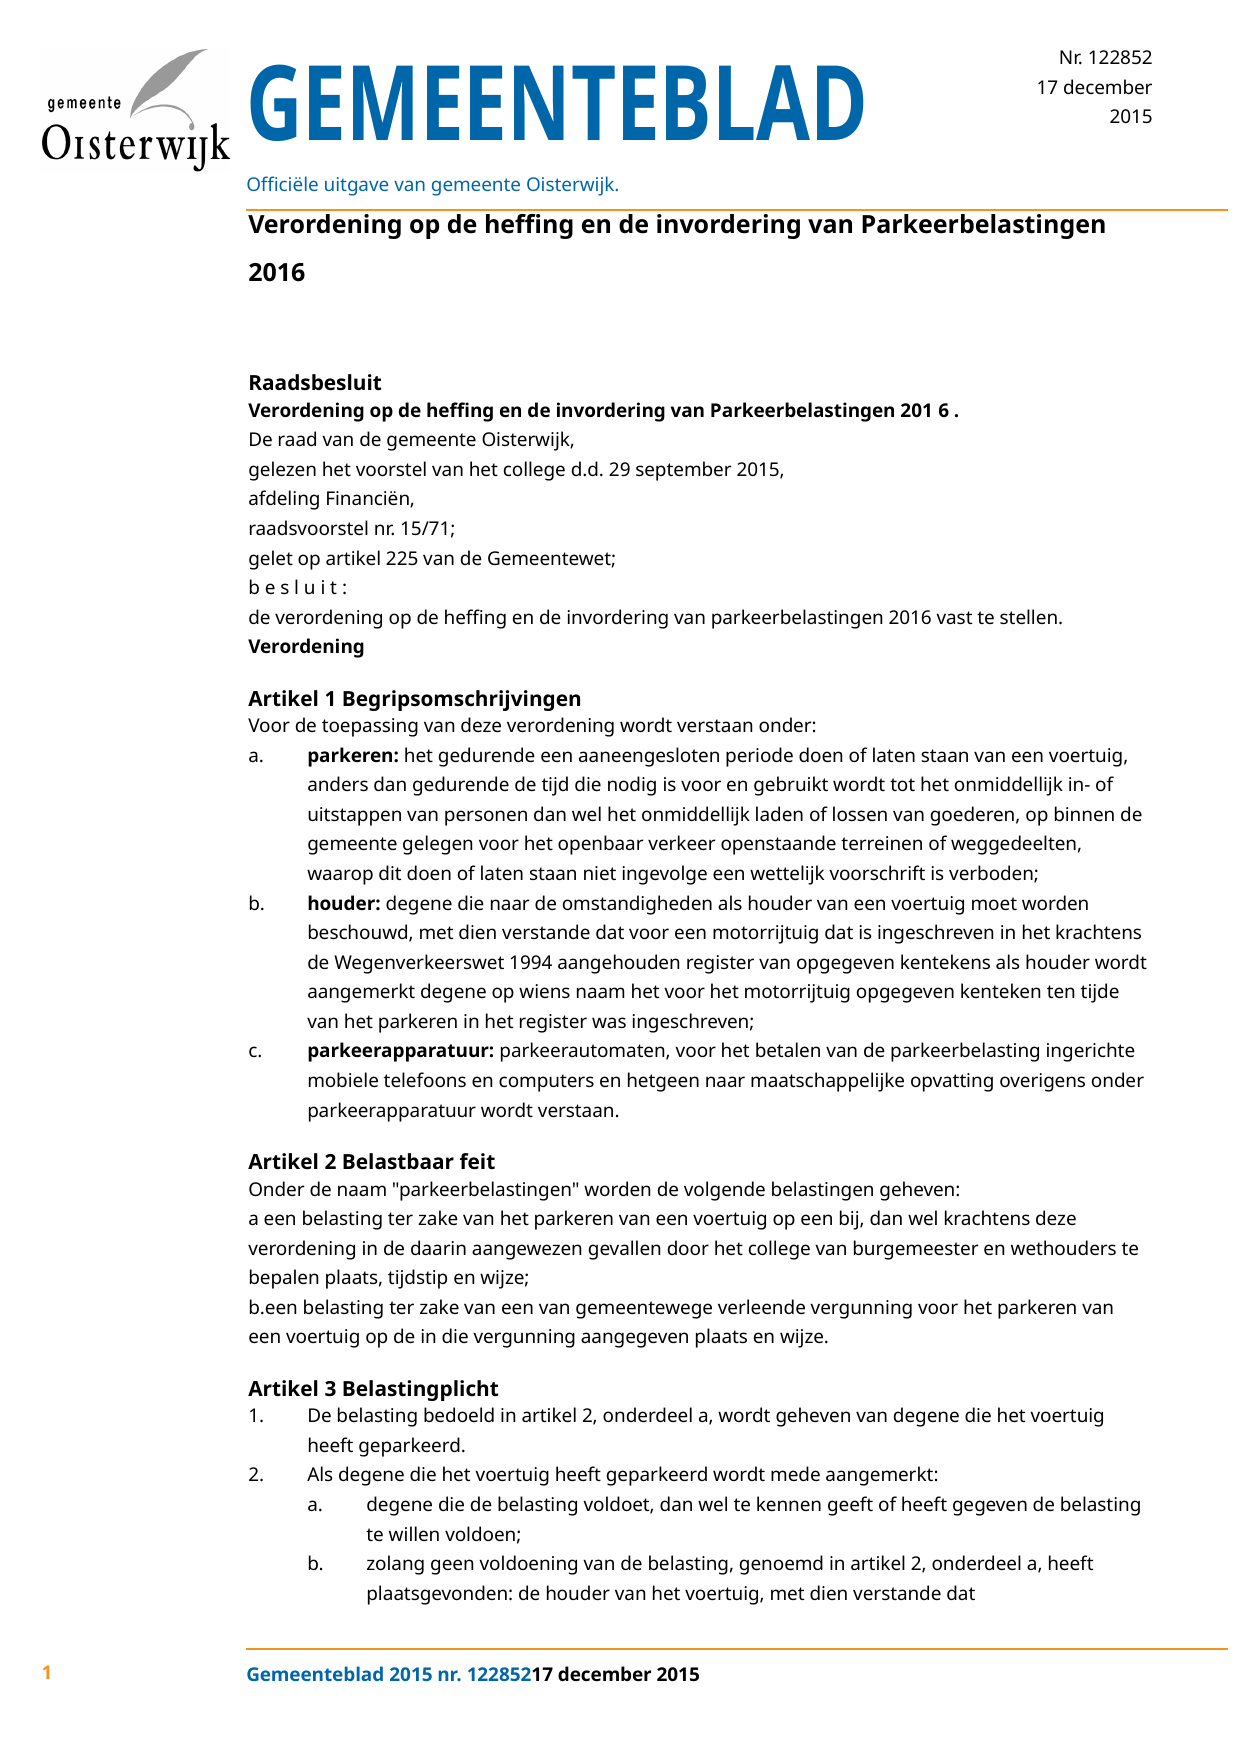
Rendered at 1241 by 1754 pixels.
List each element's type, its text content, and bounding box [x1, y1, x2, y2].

text raadsvoorstel nr. 15/71; [248, 515, 1152, 541]
list parkeren: het gedurende een aaneengesloten periode doen of laten staan van een voertuig, anders dan gedurende de tijd die nodig is voor en gebruikt wordt tot het onmiddellijk in- of uitstappen van personen dan wel het onmiddellijk laden of lossen van goederen, op binnen de gemeente gelegen voor het openbaar verkeer openstaande terreinen of weggedeelten, waarop dit doen of laten staan niet ingevolge een wettelijk voorschrift is verboden; [248, 742, 1152, 886]
text Onder de naam "parkeerbelastingen" worden de volgende belastingen geheven: [248, 1176, 1152, 1201]
list degene die de belasting voldoet, dan wel te kennen geeft of heeft gegeven de belasting te willen voldoen; [307, 1491, 1152, 1547]
text Artikel 3 Belastingplicht [248, 1374, 1152, 1402]
text Verordening op de heffing en de invordering van Parkeerbelastingen 2016 [248, 211, 1152, 288]
text afdeling Financiën, [248, 486, 1152, 511]
text b.een belasting ter zake van een van gemeentewege verleende vergunning voor het parkeren van een voertuig op de in die vergunning aangegeven plaats en wijze. [248, 1294, 1152, 1349]
text b e s l u i t : [248, 574, 1152, 600]
text Artikel 2 Belastbaar feit [248, 1147, 1152, 1176]
text Verordening op de heffing en de invordering van Parkeerbelastingen 201 6 . [248, 397, 1152, 422]
text a een belasting ter zake van het parkeren van een voertuig op een bij, dan wel krachtens deze verordening in de daarin aangewezen gevallen door het college van burgemeester en wethouders te bepalen plaats, tijdstip en wijze; [248, 1205, 1152, 1290]
text de verordening op de heffing en de invordering van parkeerbelastingen 2016 vast te stellen. [248, 604, 1152, 629]
text De raad van de gemeente Oisterwijk, [248, 426, 1152, 452]
text gelet op artikel 225 van de Gemeentewet; [248, 545, 1152, 570]
list houder: degene die naar de omstandigheden als houder van een voertuig moet worden beschouwd, met dien verstande dat voor een motorrijtuig dat is ingeschreven in het krachtens de Wegenverkeerswet 1994 aangehouden register van opgegeven kentekens als houder wordt aangemerkt degene op wiens naam het voor het motorrijtuig opgegeven kenteken ten tijde van het parkeren in het register was ingeschreven; [248, 890, 1152, 1034]
text Voor de toepassing van deze verordening wordt verstaan onder: [248, 712, 1152, 738]
picture [41, 47, 231, 172]
text gelezen het voorstel van het college d.d. 29 september 2015, [248, 456, 1152, 482]
list zolang geen voldoening van de belasting, genoemd in artikel 2, onderdeel a, heeft plaatsgevonden: de houder van het voertuig, met dien verstande dat [307, 1550, 1152, 1606]
text Raadsbesluit [248, 368, 1152, 397]
list De belasting bedoeld in artikel 2, onderdeel a, wordt geheven van degene die het voertuig heeft geparkeerd. [248, 1402, 1152, 1458]
list parkeerapparatuur: parkeerautomaten, voor het betalen van de parkeerbelasting ingerichte mobiele telefoons en computers en hetgeen naar maatschappelijke opvatting overigens onder parkeerapparatuur wordt verstaan. [248, 1038, 1152, 1123]
list Als degene die het voertuig heeft geparkeerd wordt mede aangemerkt: [248, 1462, 1152, 1487]
text Artikel 1 Begripsomschrijvingen [248, 684, 1152, 712]
text Verordening [248, 633, 1152, 659]
